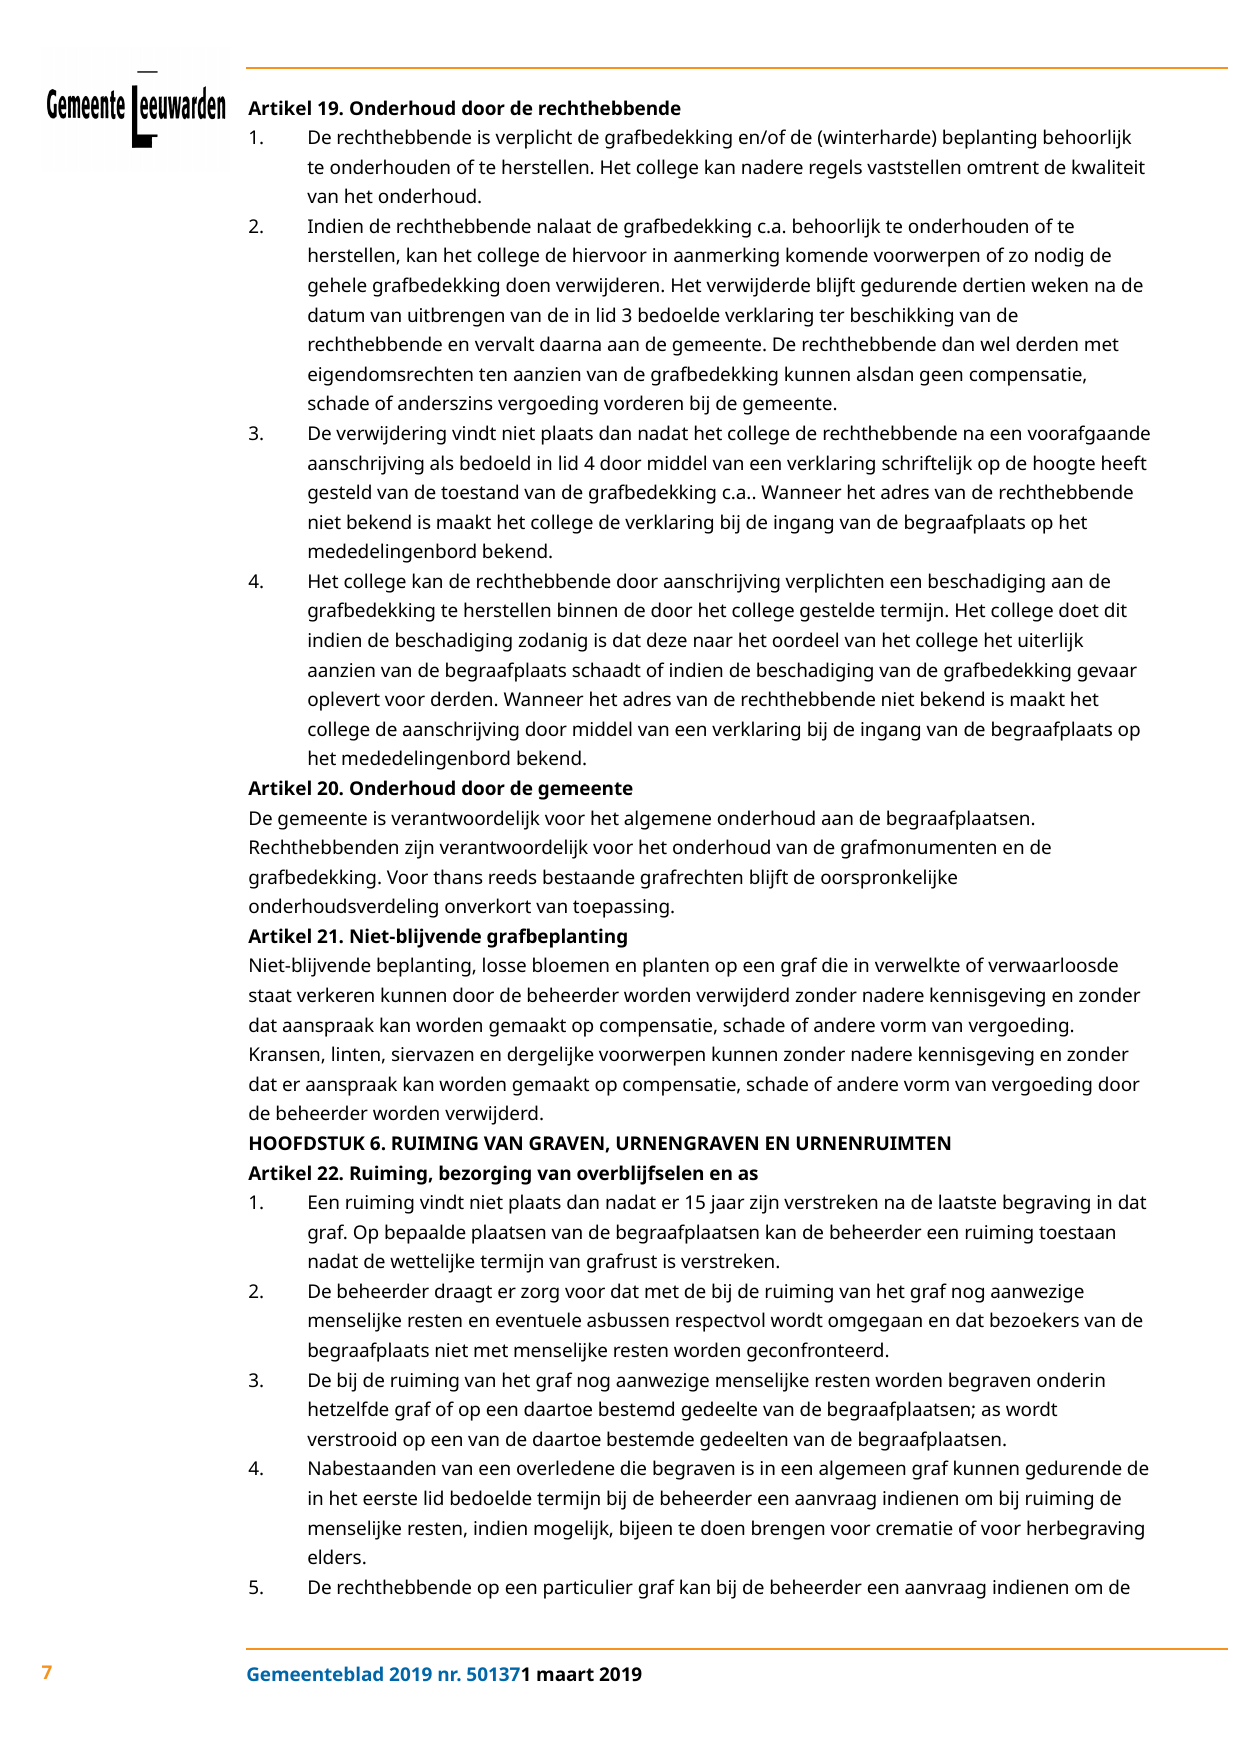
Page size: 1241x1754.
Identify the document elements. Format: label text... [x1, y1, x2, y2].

list Nabestaanden van een overledene die begraven is in een algemeen graf kunnen gedurende de in het eerste lid bedoelde termijn bij de beheerder een aanvraag indienen om bij ruiming de menselijke resten, indien mogelijk, bijeen te doen brengen voor crematie of voor herbegraving elders. [248, 1456, 1152, 1570]
list De rechthebbende op een particulier graf kan bij de beheerder een aanvraag indienen om de [248, 1574, 1152, 1600]
list Het college kan de rechthebbende door aanschrijving verplichten een beschadiging aan de grafbedekking te herstellen binnen de door het college gestelde termijn. Het college doet dit indien de beschadiging zodanig is dat deze naar het oordeel van het college het uiterlijk aanzien van de begraafplaats schaadt of indien de beschadiging van de grafbedekking gevaar oplevert voor derden. Wanneer het adres van de rechthebbende niet bekend is maakt het college de aanschrijving door middel van een verklaring bij de ingang van de begraafplaats op het mededelingenbord bekend. [248, 568, 1152, 771]
list Een ruiming vindt niet plaats dan nadat er 15 jaar zijn verstreken na de laatste begraving in dat graf. Op bepaalde plaatsen van de begraafplaatsen kan de beheerder een ruiming toestaan nadat de wettelijke termijn van grafrust is verstreken. [248, 1189, 1152, 1274]
list De beheerder draagt er zorg voor dat met de bij de ruiming van het graf nog aanwezige menselijke resten en eventuele asbussen respectvol wordt omgegaan en dat bezoekers van de begraafplaats niet met menselijke resten worden geconfronteerd. [248, 1278, 1152, 1363]
text Artikel 20. Onderhoud door de gemeente [248, 775, 1152, 801]
text HOOFDSTUK 6. RUIMING VAN GRAVEN, URNENGRAVEN EN URNENRUIMTEN [248, 1130, 1152, 1156]
list De bij de ruiming van het graf nog aanwezige menselijke resten worden begraven onderin hetzelfde graf of op een daartoe bestemd gedeelte van de begraafplaatsen; as wordt verstrooid op een van de daartoe bestemde gedeelten van de begraafplaatsen. [248, 1367, 1152, 1452]
text Niet-blijvende beplanting, losse bloemen en planten op een graf die in verwelkte of verwaarloosde staat verkeren kunnen door de beheerder worden verwijderd zonder nadere kennisgeving en zonder dat aanspraak kan worden gemaakt op compensatie, schade of andere vorm van vergoeding. Kransen, linten, siervazen en dergelijke voorwerpen kunnen zonder nadere kennisgeving en zonder dat er aanspraak kan worden gemaakt op compensatie, schade of andere vorm van vergoeding door de beheerder worden verwijderd. [248, 953, 1152, 1126]
list De verwijdering vindt niet plaats dan nadat het college de rechthebbende na een voorafgaande aanschrijving als bedoeld in lid 4 door middel van een verklaring schriftelijk op de hoogte heeft gesteld van de toestand van de grafbedekking c.a.. Wanneer het adres van de rechthebbende niet bekend is maakt het college de verklaring bij de ingang van de begraafplaats op het mededelingenbord bekend. [248, 420, 1152, 564]
text Artikel 22. Ruiming, bezorging van overblijfselen en as [248, 1160, 1152, 1186]
text Artikel 19. Onderhoud door de rechthebbende [248, 95, 1152, 121]
text Artikel 21. Niet-blijvende grafbeplanting [248, 923, 1152, 949]
list Indien de rechthebbende nalaat de grafbedekking c.a. behoorlijk te onderhouden of te herstellen, kan het college de hiervoor in aanmerking komende voorwerpen of zo nodig de gehele grafbedekking doen verwijderen. Het verwijderde blijft gedurende dertien weken na de datum van uitbrengen van de in lid 3 bedoelde verklaring ter beschikking van de rechthebbende en vervalt daarna aan de gemeente. De rechthebbende dan wel derden met eigendomsrechten ten aanzien van de grafbedekking kunnen alsdan geen compensatie, schade of anderszins vergoeding vorderen bij de gemeente. [248, 213, 1152, 416]
picture [41, 47, 231, 172]
text De gemeente is verantwoordelijk voor het algemene onderhoud aan de begraafplaatsen. Rechthebbenden zijn verantwoordelijk voor het onderhoud van de grafmonumenten en de grafbedekking. Voor thans reeds bestaande grafrechten blijft de oorspronkelijke onderhoudsverdeling onverkort van toepassing. [248, 805, 1152, 919]
list De rechthebbende is verplicht de grafbedekking en/of de (winterharde) beplanting behoorlijk te onderhouden of te herstellen. Het college kan nadere regels vaststellen omtrent de kwaliteit van het onderhoud. [248, 124, 1152, 209]
